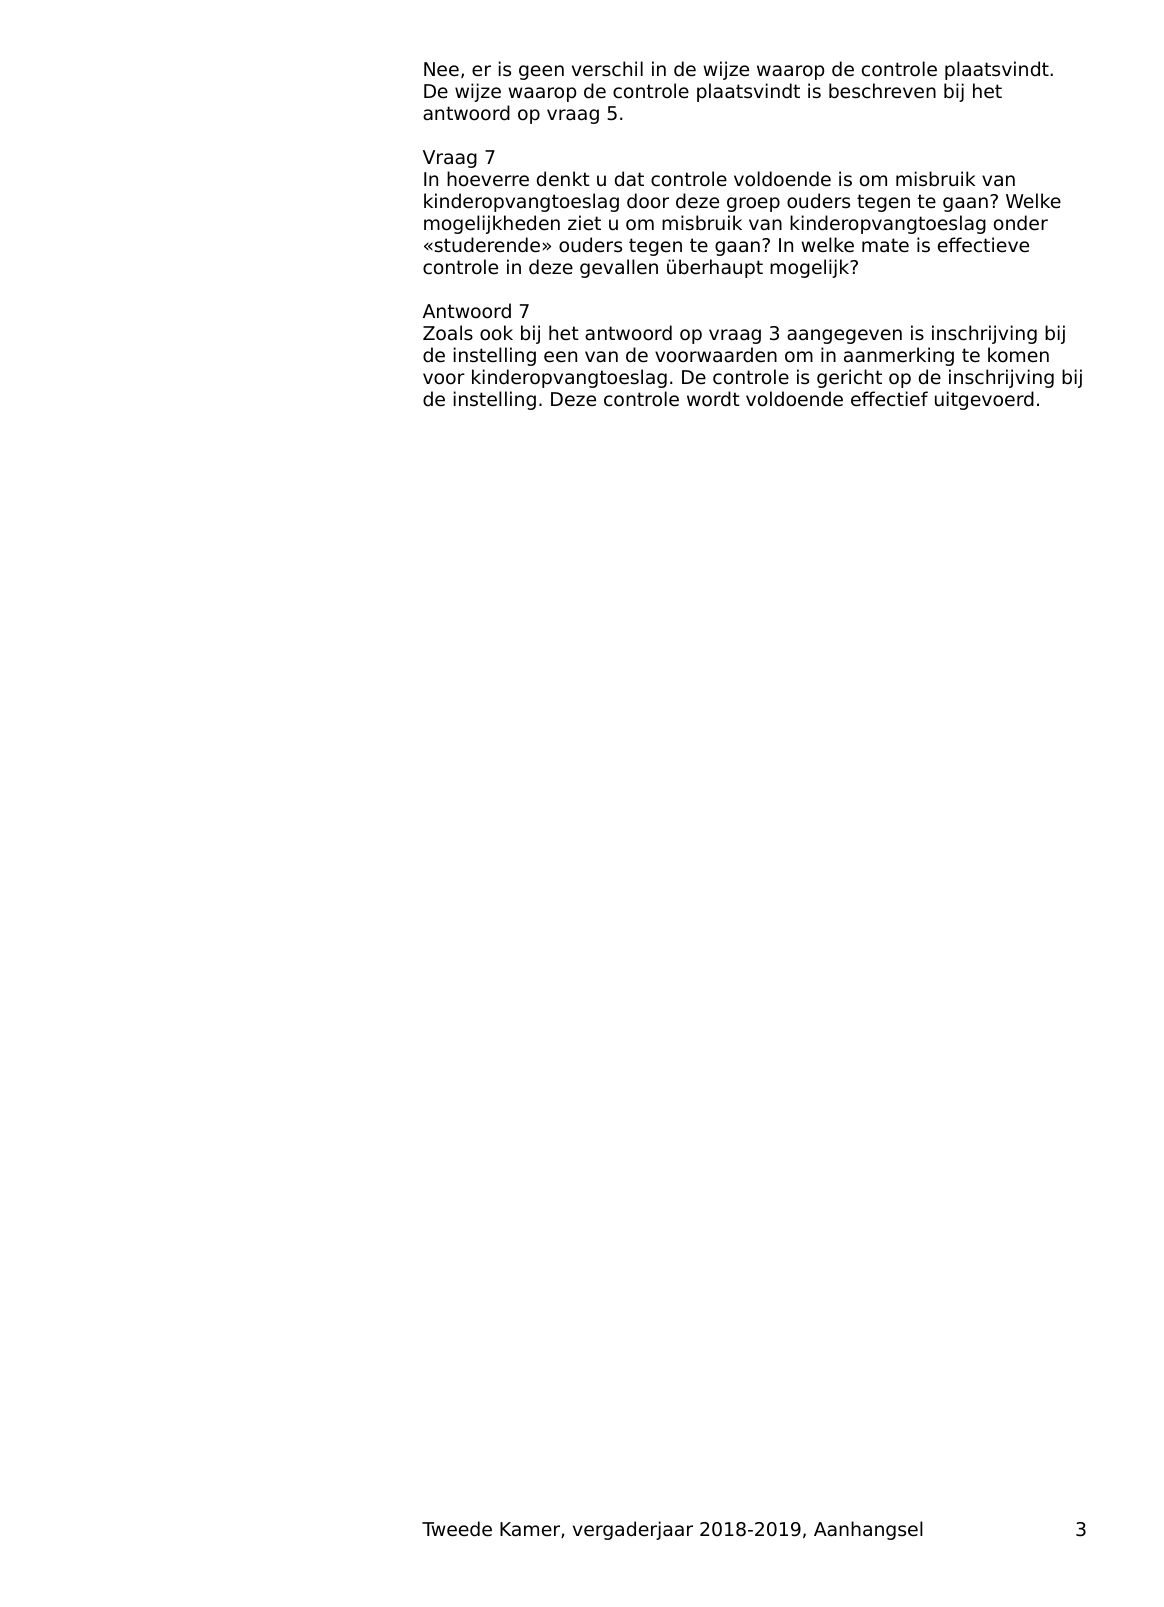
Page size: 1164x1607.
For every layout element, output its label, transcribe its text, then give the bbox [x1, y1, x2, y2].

text Vraag 7 [422, 147, 1087, 169]
text Antwoord 7 [422, 301, 1087, 323]
text In hoeverre denkt u dat controle voldoende is om misbruik van kinderopvangtoeslag door deze groep ouders tegen te gaan? Welke mogelijkheden ziet u om misbruik van kinderopvangtoeslag onder «studerende» ouders tegen te gaan? In welke mate is effectieve controle in deze gevallen überhaupt mogelijk? [422, 169, 1087, 279]
text Zoals ook bij het antwoord op vraag 3 aangegeven is inschrijving bij de instelling een van de voorwaarden om in aanmerking te komen voor kinderopvangtoeslag. De controle is gericht op de inschrijving bij de instelling. Deze controle wordt voldoende effectief uitgevoerd. [422, 323, 1087, 411]
text Nee, er is geen verschil in de wijze waarop de controle plaatsvindt. De wijze waarop de controle plaatsvindt is beschreven bij het antwoord op vraag 5. [422, 59, 1087, 125]
